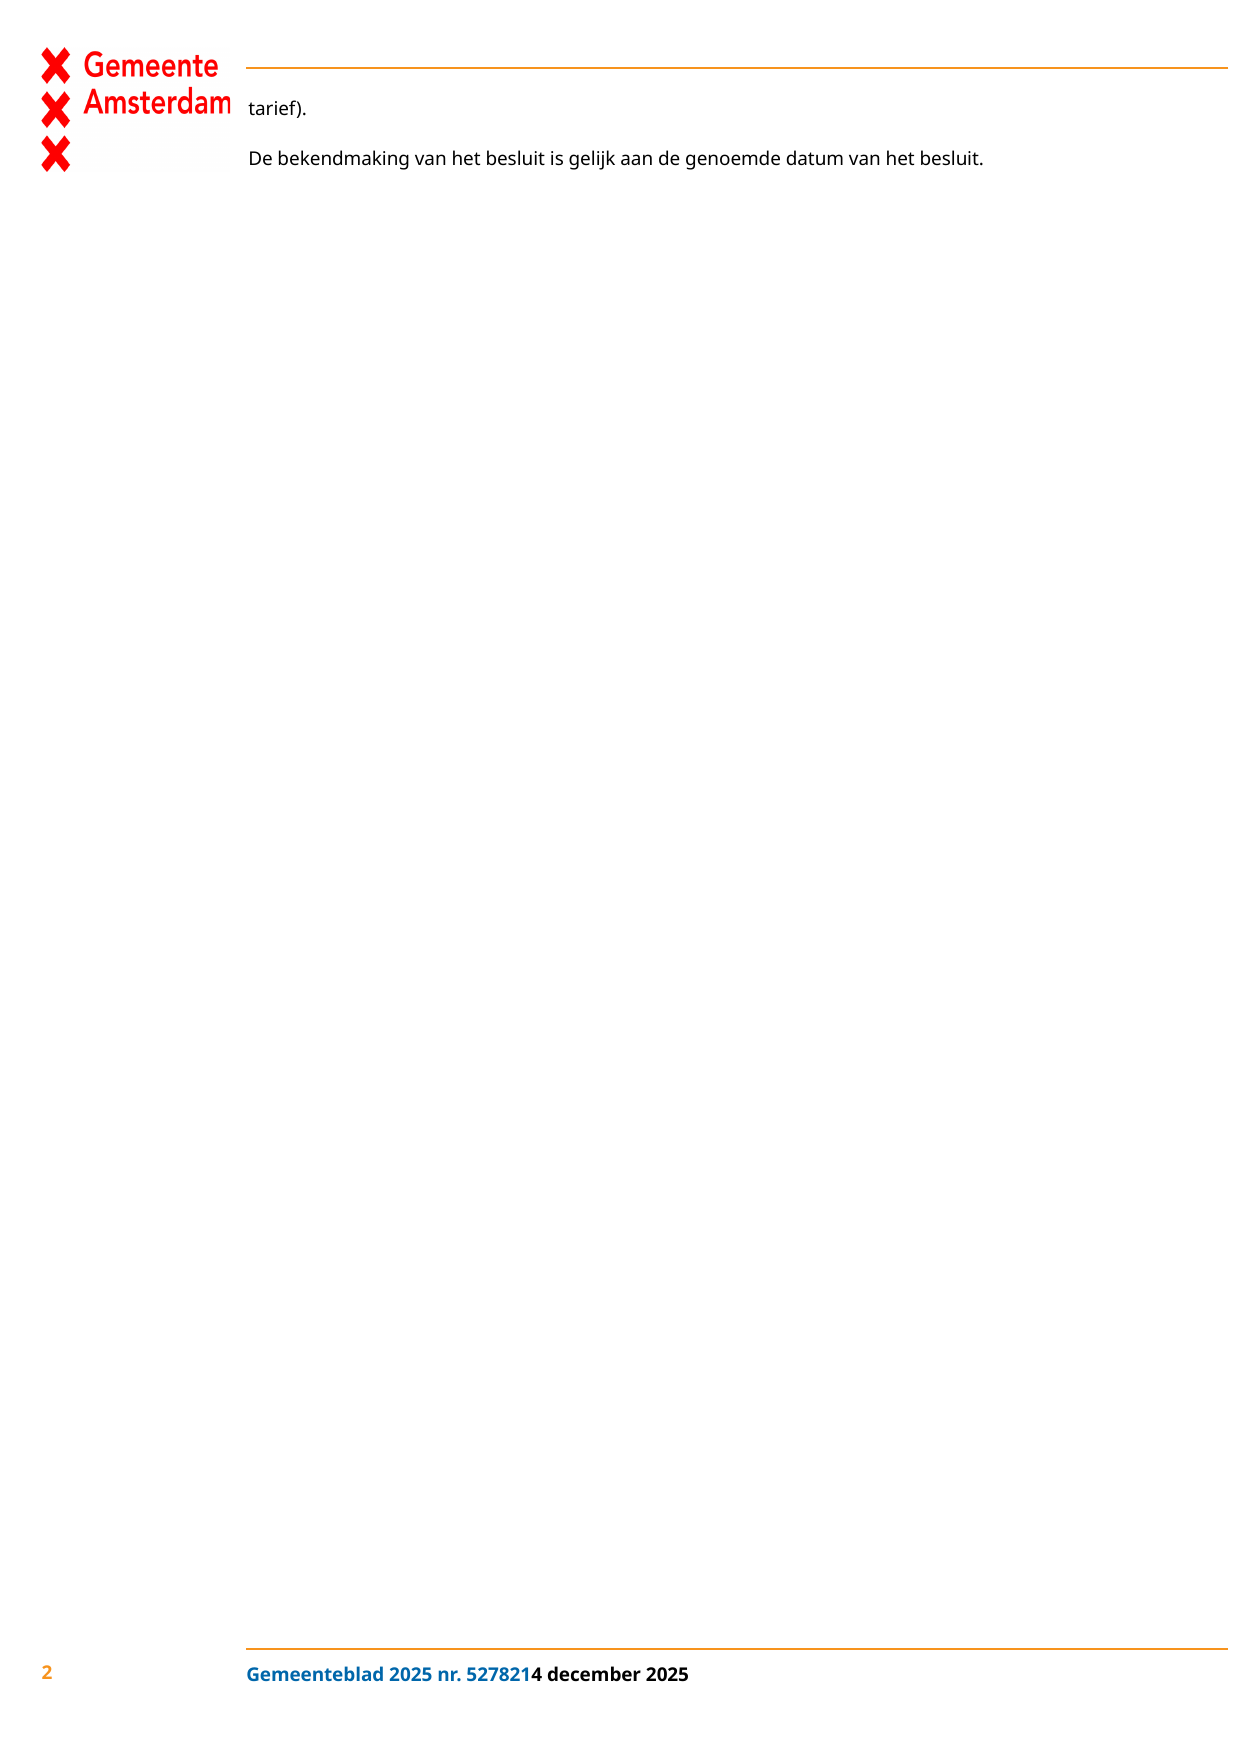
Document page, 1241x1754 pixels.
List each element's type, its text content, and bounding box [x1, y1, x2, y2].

picture [41, 47, 231, 172]
text tarief). [248, 95, 1152, 121]
text De bekendmaking van het besluit is gelijk aan de genoemde datum van het besluit. [248, 145, 1152, 171]
